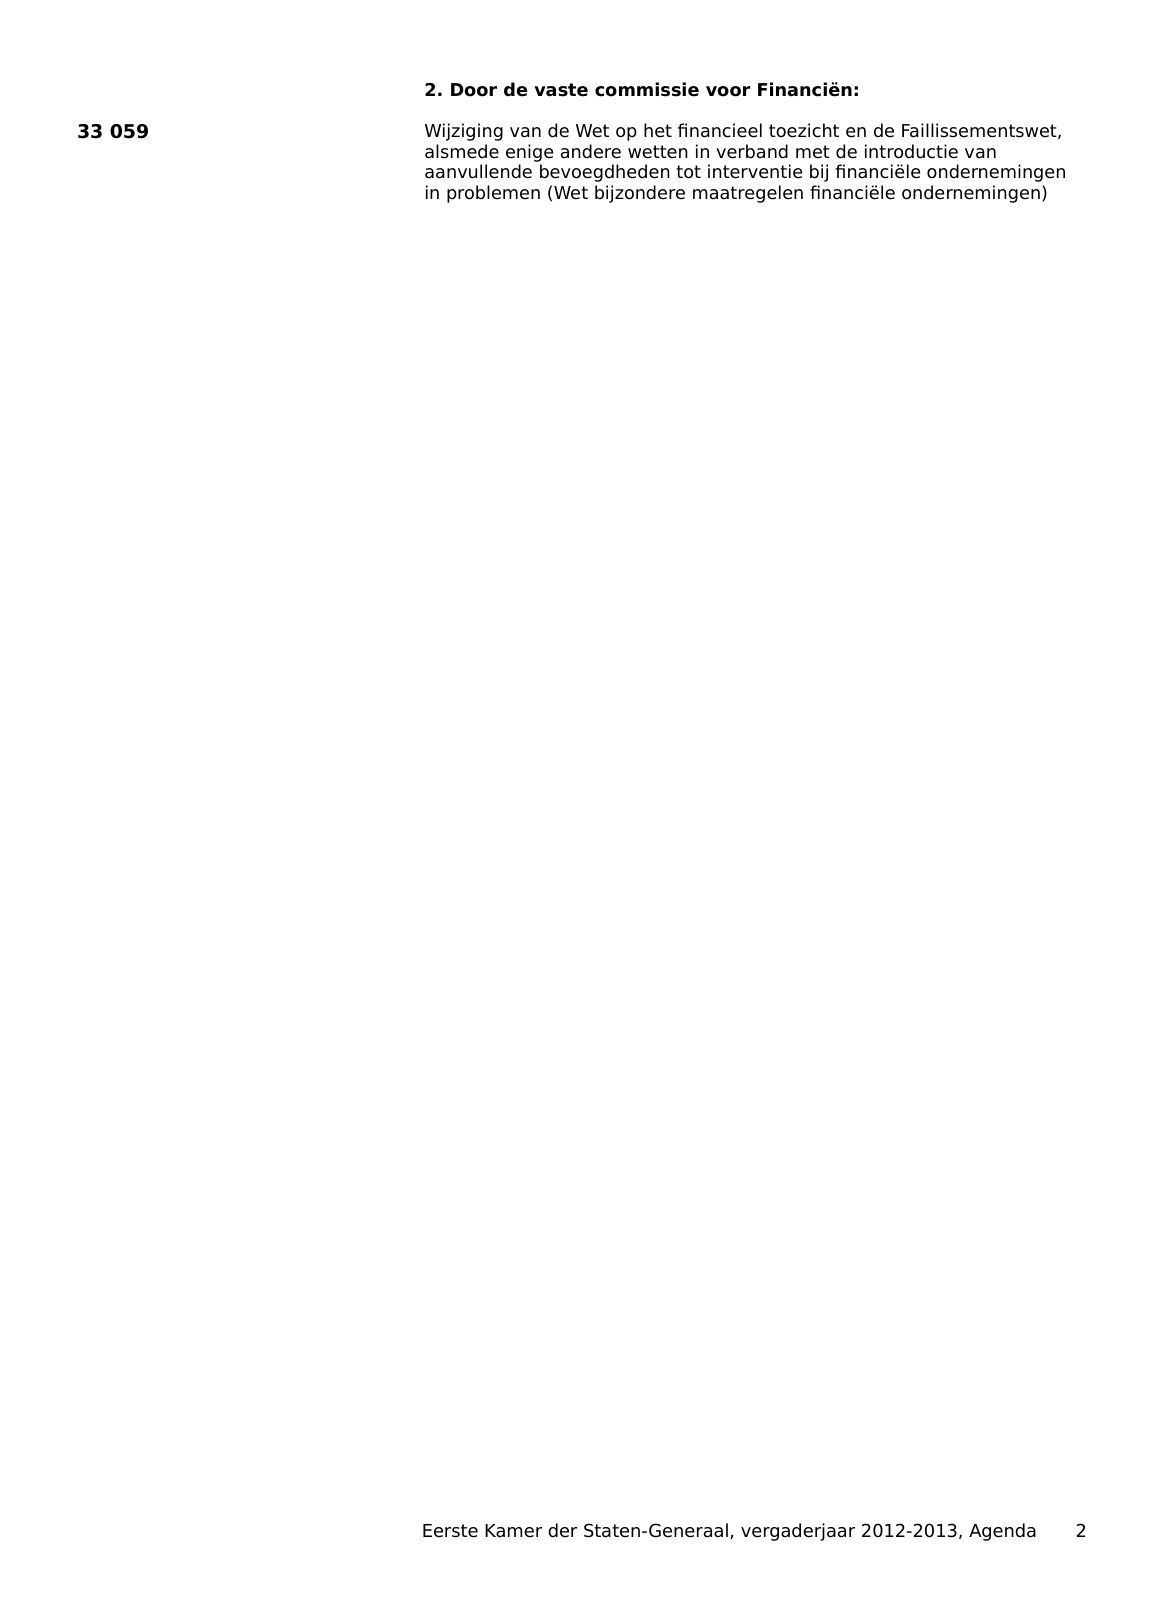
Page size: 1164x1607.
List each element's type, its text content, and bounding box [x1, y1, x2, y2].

table_cell Wijziging van de Wet op het financieel toezicht en de Faillissementswet, alsmede enige andere wetten in verband met de introductie van aanvullende bevoegdheden tot interventie bij financiële ondernemingen in problemen (Wet bijzondere maatregelen financiële ondernemingen) [418, 121, 1087, 203]
table_cell [401, 121, 418, 203]
table_cell [401, 100, 418, 121]
table_cell 33 059 [77, 121, 401, 203]
table_cell 2. Door de vaste commissie voor Financiën: [418, 80, 1087, 100]
table_cell [418, 59, 1087, 80]
table_cell [418, 100, 1087, 121]
table_cell [401, 59, 418, 80]
table_cell [77, 80, 401, 100]
table_cell [77, 100, 401, 121]
table_cell [77, 59, 401, 80]
table_cell [401, 80, 418, 100]
